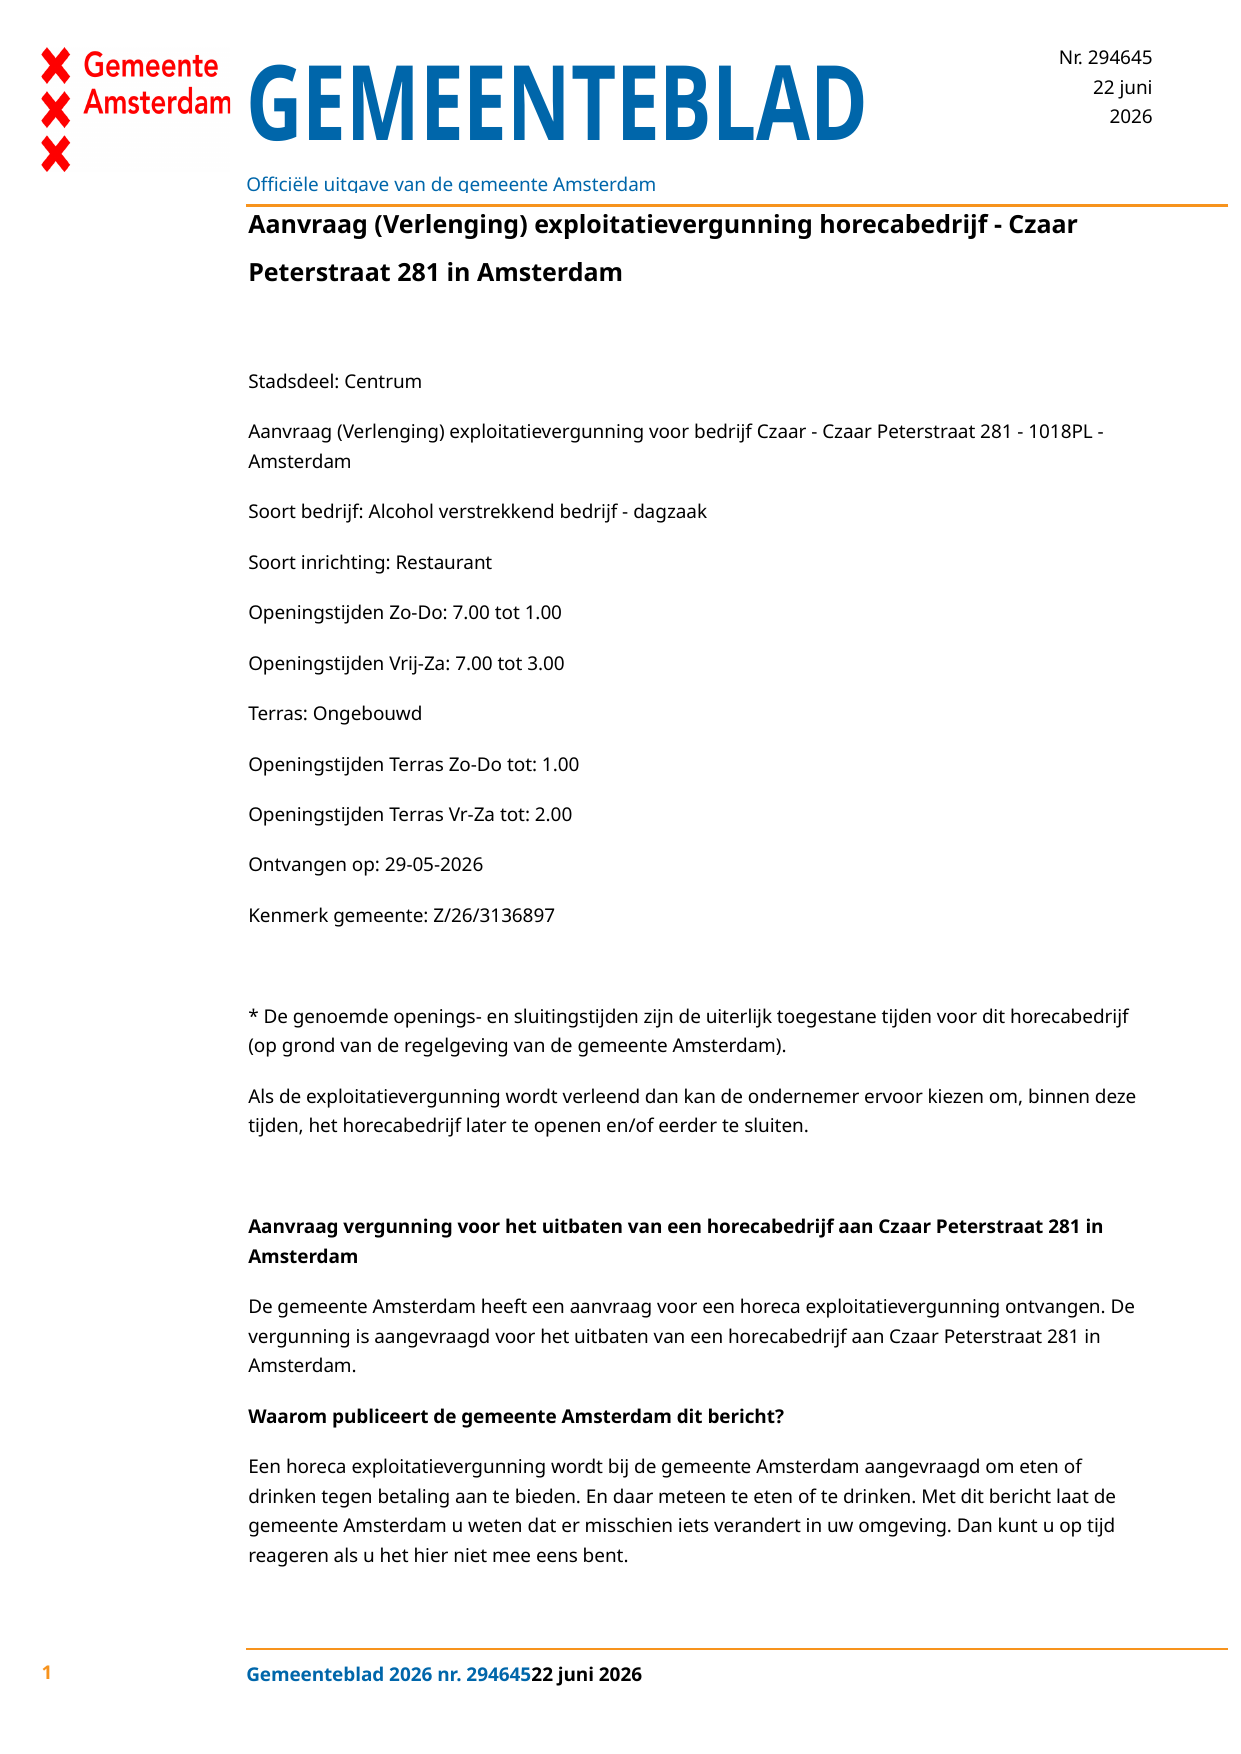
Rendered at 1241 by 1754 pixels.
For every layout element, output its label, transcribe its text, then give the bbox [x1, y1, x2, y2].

text Openingstijden Vrij-Za: 7.00 tot 3.00 [248, 650, 1152, 676]
text Waarom publiceert de gemeente Amsterdam dit bericht? [248, 1403, 1152, 1429]
text Stadsdeel: Centrum [248, 368, 1152, 394]
text Aanvraag (Verlenging) exploitatievergunning voor bedrijf Czaar - Czaar Peterstraat 281 - 1018PL - Amsterdam [248, 419, 1152, 474]
text Ontvangen op: 29-05-2026 [248, 852, 1152, 877]
text Een horeca exploitatievergunning wordt bij de gemeente Amsterdam aangevraagd om eten of drinken tegen betaling aan te bieden. En daar meteen te eten of te drinken. Met dit bericht laat de gemeente Amsterdam u weten dat er misschien iets verandert in uw omgeving. Dan kunt u op tijd reageren als u het hier niet mee eens bent. [248, 1453, 1152, 1568]
text De gemeente Amsterdam heeft een aanvraag voor een horeca exploitatievergunning ontvangen. De vergunning is aangevraagd voor het uitbaten van een horecabedrijf aan Czaar Peterstraat 281 in Amsterdam. [248, 1293, 1152, 1378]
text Soort inrichting: Restaurant [248, 549, 1152, 575]
picture [41, 47, 231, 172]
text Aanvraag (Verlenging) exploitatievergunning horecabedrijf - Czaar Peterstraat 281 in Amsterdam [248, 207, 1152, 288]
text Kenmerk gemeente: Z/26/3136897 [248, 902, 1152, 928]
text Openingstijden Zo-Do: 7.00 tot 1.00 [248, 599, 1152, 625]
text * De genoemde openings- en sluitingstijden zijn de uiterlijk toegestane tijden voor dit horecabedrijf (op grond van de regelgeving van de gemeente Amsterdam). [248, 1003, 1152, 1058]
text Als de exploitatievergunning wordt verleend dan kan de ondernemer ervoor kiezen om, binnen deze tijden, het horecabedrijf later te openen en/of eerder te sluiten. [248, 1083, 1152, 1138]
text Soort bedrijf: Alcohol verstrekkend bedrijf - dagzaak [248, 499, 1152, 524]
text Terras: Ongebouwd [248, 700, 1152, 726]
text Openingstijden Terras Zo-Do tot: 1.00 [248, 751, 1152, 777]
text Openingstijden Terras Vr-Za tot: 2.00 [248, 801, 1152, 827]
text Aanvraag vergunning voor het uitbaten van een horecabedrijf aan Czaar Peterstraat 281 in Amsterdam [248, 1213, 1152, 1269]
